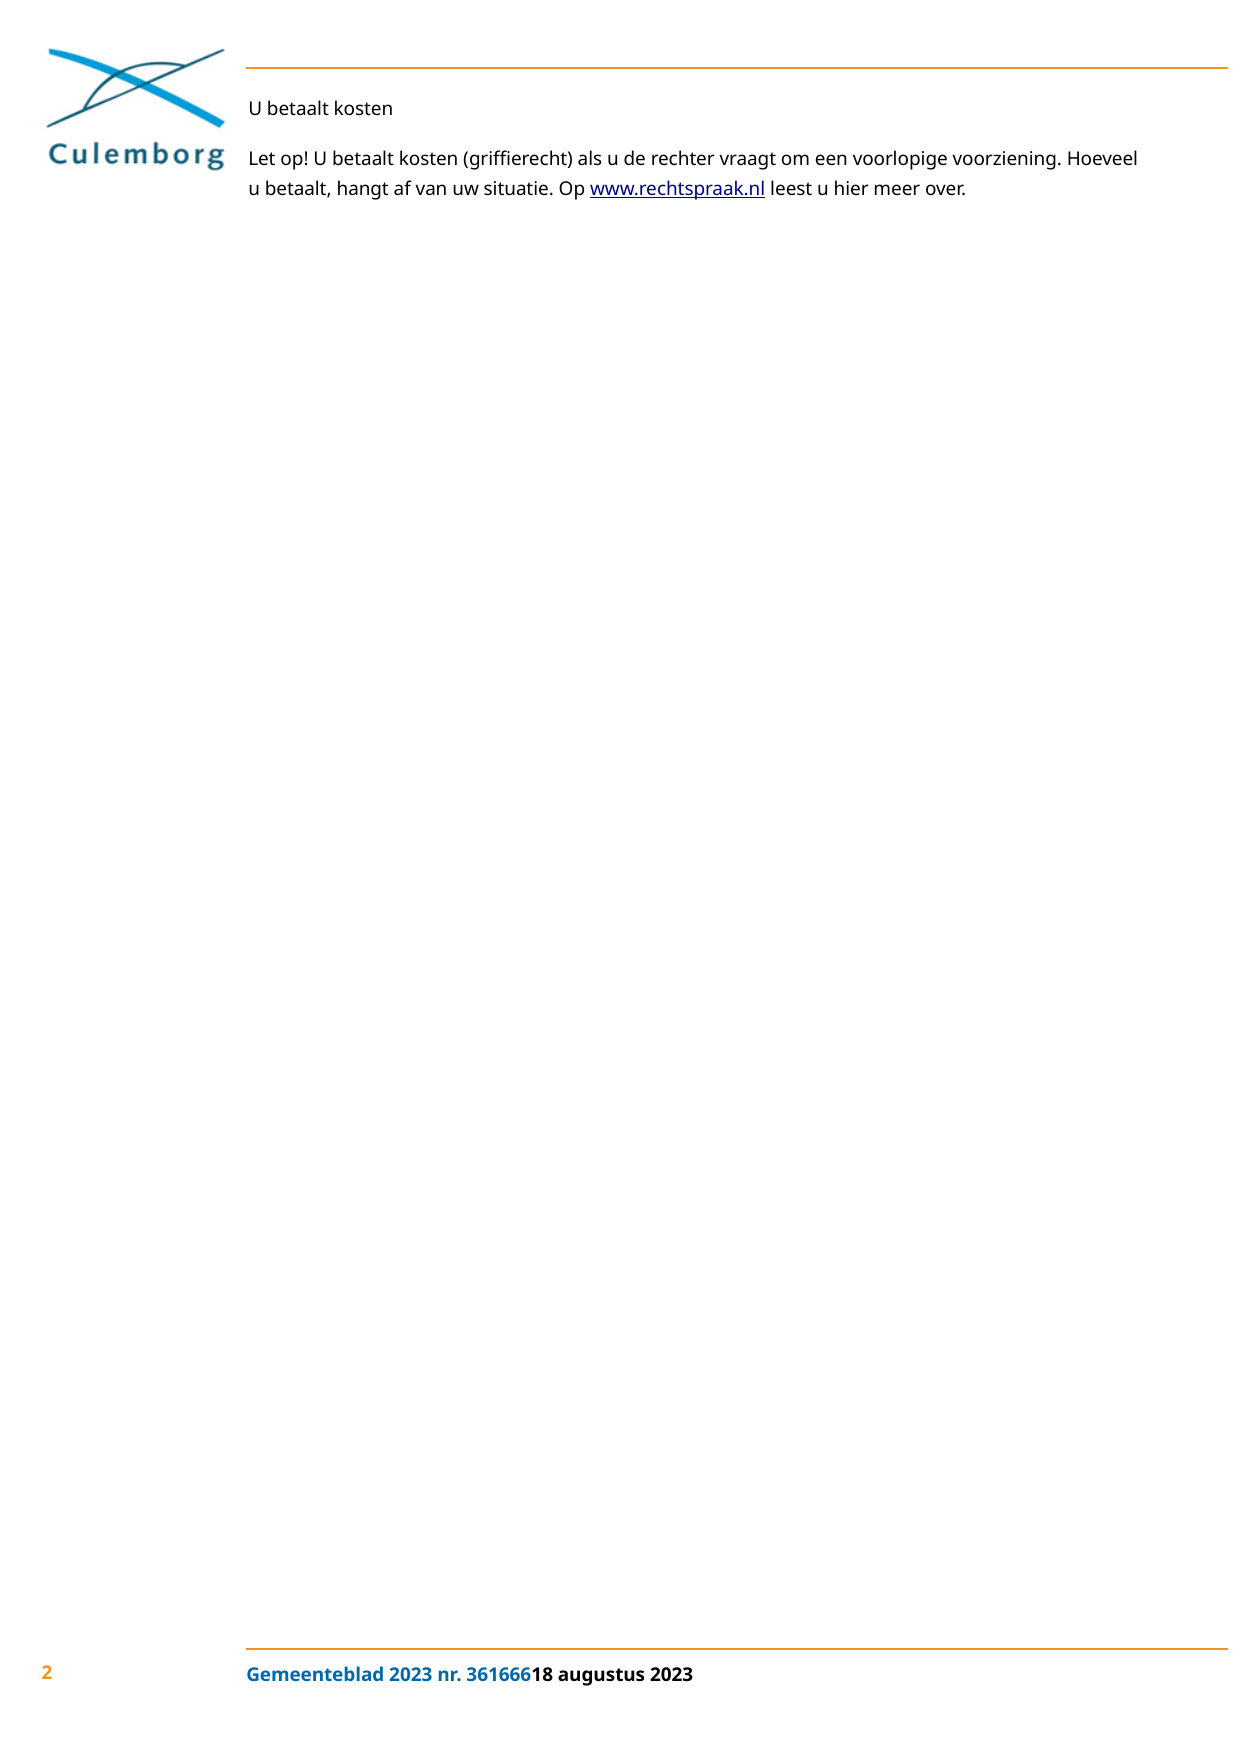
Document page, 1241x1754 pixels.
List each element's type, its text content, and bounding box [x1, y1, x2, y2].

text Let op! U betaalt kosten (griffierecht) als u de rechter vraagt om een voorlopige voorziening. Hoeveel u betaalt, hangt af van uw situatie. Op www.rechtspraak.nl leest u hier meer over. [248, 145, 1152, 201]
text U betaalt kosten [248, 95, 1152, 121]
picture [41, 47, 231, 172]
